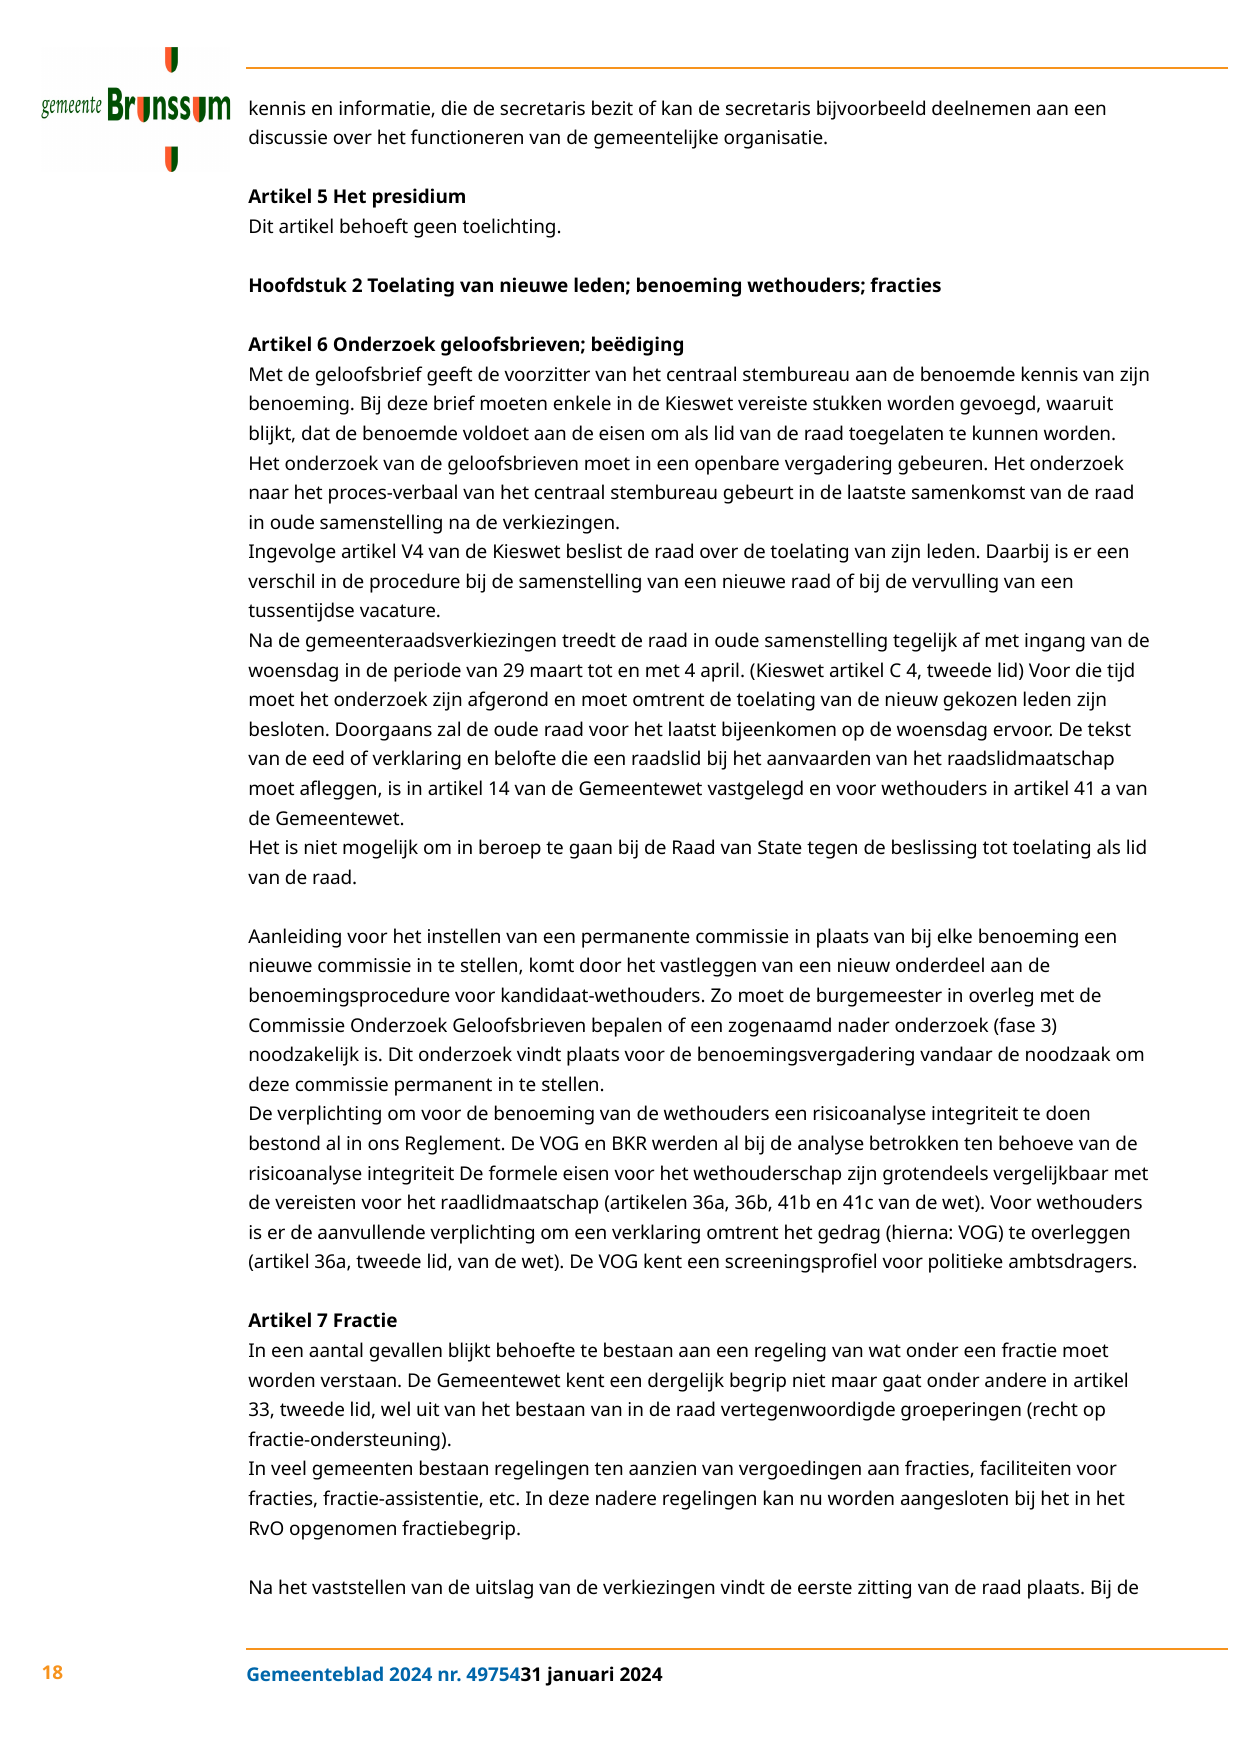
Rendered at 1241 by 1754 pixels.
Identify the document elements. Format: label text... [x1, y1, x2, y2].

text De verplichting om voor de benoeming van de wethouders een risicoanalyse integriteit te doen bestond al in ons Reglement. De VOG en BKR werden al bij de analyse betrokken ten behoeve van de risicoanalyse integriteit De formele eisen voor het wethouderschap zijn grotendeels vergelijkbaar met de vereisten voor het raadlidmaatschap (artikelen 36a, 36b, 41b en 41c van de wet). Voor wethouders is er de aanvullende verplichting om een verklaring omtrent het gedrag (hierna: VOG) te overleggen (artikel 36a, tweede lid, van de wet). De VOG kent een screeningsprofiel voor politieke ambtsdragers. [248, 1101, 1152, 1274]
text Dit artikel behoeft geen toelichting. [248, 213, 1152, 239]
text Het is niet mogelijk om in beroep te gaan bij de Raad van State tegen de beslissing tot toelating als lid van de raad. [248, 834, 1152, 890]
picture [41, 47, 231, 172]
text Hoofdstuk 2 Toelating van nieuwe leden; benoeming wethouders; fracties [248, 272, 1152, 298]
text Artikel 5 Het presidium [248, 183, 1152, 209]
text Ingevolge artikel V4 van de Kieswet beslist de raad over de toelating van zijn leden. Daarbij is er een verschil in de procedure bij de samenstelling van een nieuwe raad of bij de vervulling van een tussentijdse vacature. [248, 538, 1152, 623]
text Na de gemeenteraadsverkiezingen treedt de raad in oude samenstelling tegelijk af met ingang van de woensdag in de periode van 29 maart tot en met 4 april. (Kieswet artikel C 4, tweede lid) Voor die tijd moet het onderzoek zijn afgerond en moet omtrent de toelating van de nieuw gekozen leden zijn besloten. Doorgaans zal de oude raad voor het laatst bijeenkomen op de woensdag ervoor. De tekst van de eed of verklaring en belofte die een raadslid bij het aanvaarden van het raadslidmaatschap moet afleggen, is in artikel 14 van de Gemeentewet vastgelegd en voor wethouders in artikel 41 a van de Gemeentewet. [248, 627, 1152, 831]
text In een aantal gevallen blijkt behoefte te bestaan aan een regeling van wat onder een fractie moet worden verstaan. De Gemeentewet kent een dergelijk begrip niet maar gaat onder andere in artikel 33, tweede lid, wel uit van het bestaan van in de raad vertegenwoordigde groeperingen (recht op fractie-ondersteuning). [248, 1337, 1152, 1452]
text kennis en informatie, die de secretaris bezit of kan de secretaris bijvoorbeeld deelnemen aan een discussie over het functioneren van de gemeentelijke organisatie. [248, 95, 1152, 150]
text In veel gemeenten bestaan regelingen ten aanzien van vergoedingen aan fracties, faciliteiten voor fracties, fractie-assistentie, etc. In deze nadere regelingen kan nu worden aangesloten bij het in het RvO opgenomen fractiebegrip. [248, 1456, 1152, 1541]
text Aanleiding voor het instellen van een permanente commissie in plaats van bij elke benoeming een nieuwe commissie in te stellen, komt door het vastleggen van een nieuw onderdeel aan de benoemingsprocedure voor kandidaat-wethouders. Zo moet de burgemeester in overleg met de Commissie Onderzoek Geloofsbrieven bepalen of een zogenaamd nader onderzoek (fase 3) noodzakelijk is. Dit onderzoek vindt plaats voor de benoemingsvergadering vandaar de noodzaak om deze commissie permanent in te stellen. [248, 923, 1152, 1097]
text Het onderzoek van de geloofsbrieven moet in een openbare vergadering gebeuren. Het onderzoek naar het proces-verbaal van het centraal stembureau gebeurt in de laatste samenkomst van de raad in oude samenstelling na de verkiezingen. [248, 450, 1152, 535]
text Artikel 6 Onderzoek geloofsbrieven; beëdiging [248, 331, 1152, 357]
text Met de geloofsbrief geeft de voorzitter van het centraal stembureau aan de benoemde kennis van zijn benoeming. Bij deze brief moeten enkele in de Kieswet vereiste stukken worden gevoegd, waaruit blijkt, dat de benoemde voldoet aan de eisen om als lid van de raad toegelaten te kunnen worden. [248, 361, 1152, 446]
text Artikel 7 Fractie [248, 1308, 1152, 1333]
text Na het vaststellen van de uitslag van de verkiezingen vindt de eerste zitting van de raad plaats. Bij de [248, 1574, 1152, 1600]
